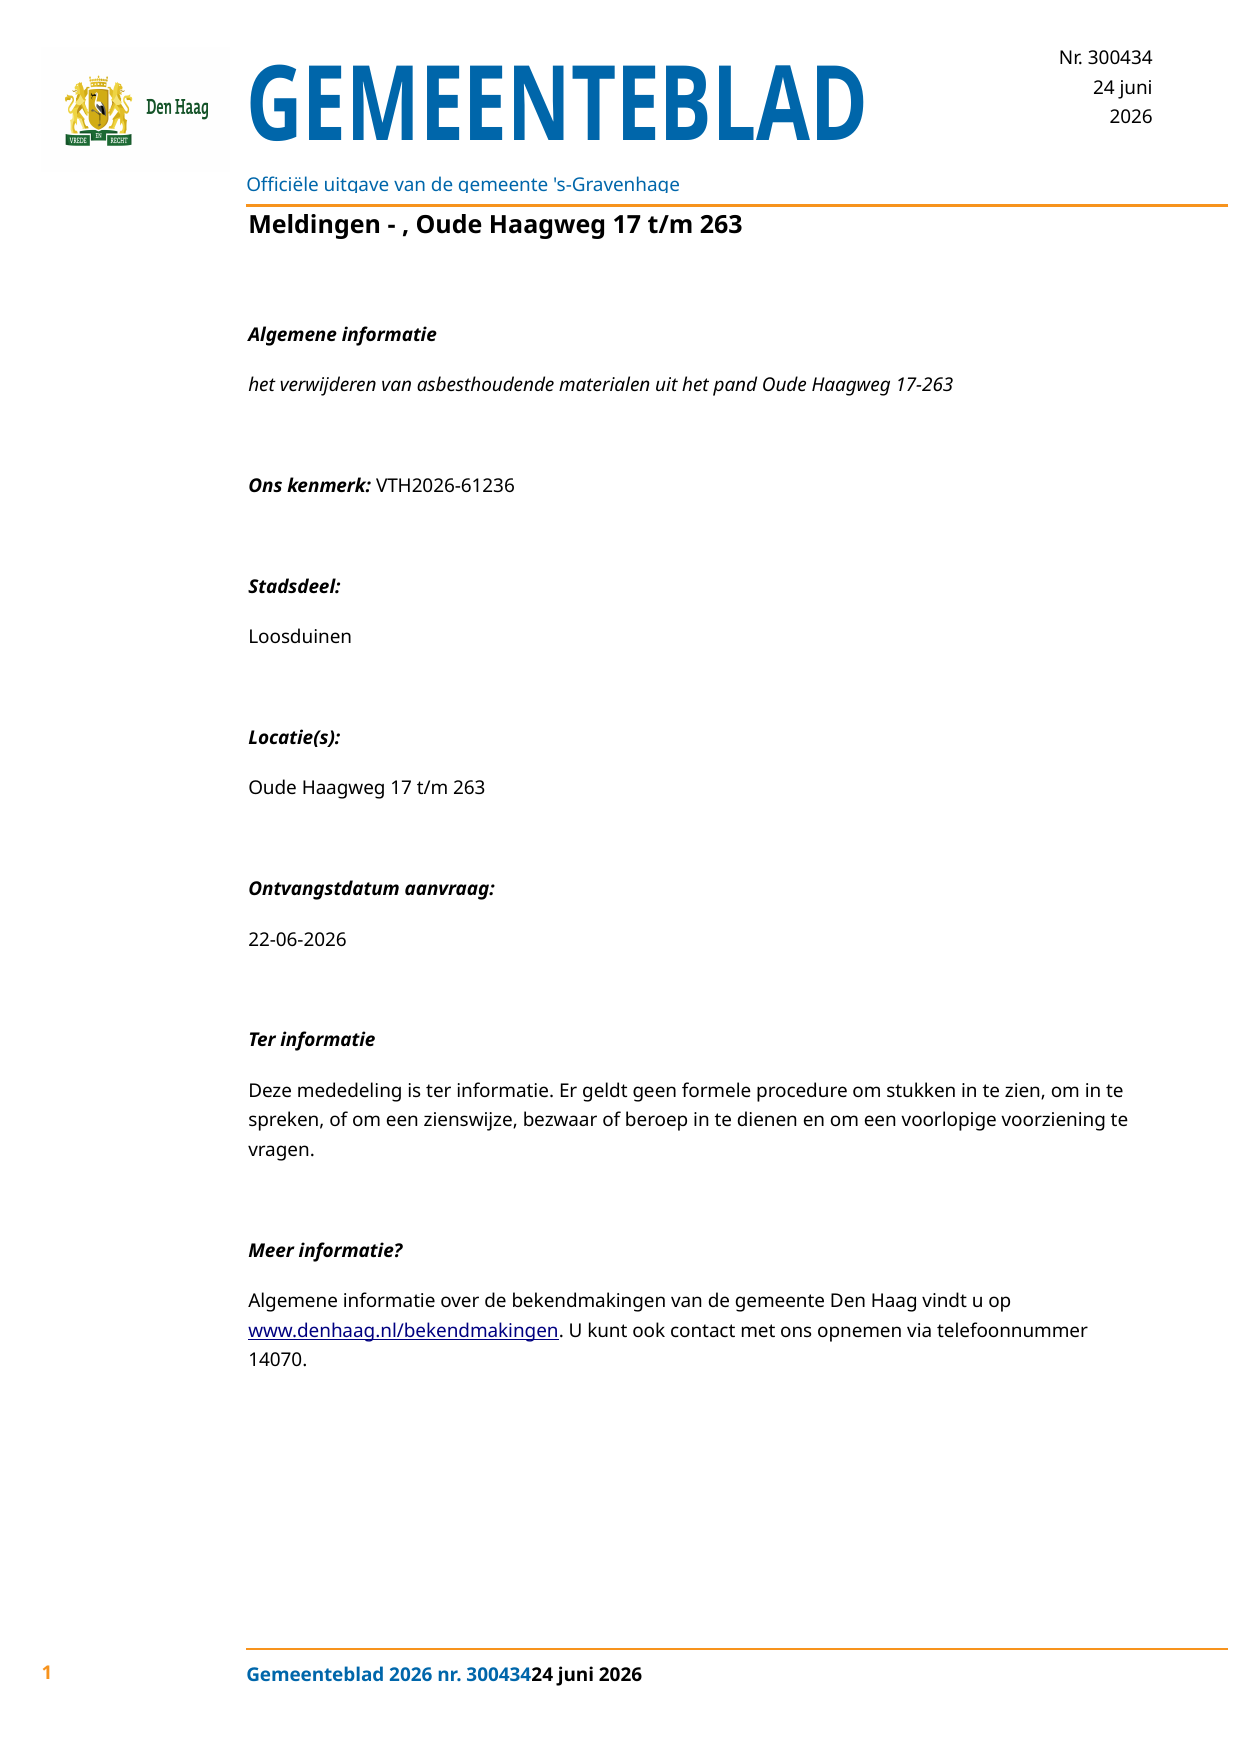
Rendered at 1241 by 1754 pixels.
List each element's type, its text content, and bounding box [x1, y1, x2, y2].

text Ter informatie [248, 1027, 1152, 1052]
text het verwijderen van asbesthoudende materialen uit het pand Oude Haagweg 17-263 [248, 371, 1152, 397]
text Algemene informatie over de bekendmakingen van de gemeente Den Haag vindt u op www.denhaag.nl/bekendmakingen. U kunt ook contact met ons opnemen via telefoonnummer 14070. [248, 1287, 1152, 1372]
text Loosduinen [248, 623, 1152, 649]
text Ons kenmerk: VTH2026-61236 [248, 472, 1152, 498]
text Ontvangstdatum aanvraag: [248, 875, 1152, 901]
text Locatie(s): [248, 724, 1152, 750]
text Stadsdeel: [248, 573, 1152, 598]
text Oude Haagweg 17 t/m 263 [248, 774, 1152, 800]
text Meldingen - , Oude Haagweg 17 t/m 263 [248, 207, 1152, 241]
picture [41, 47, 231, 172]
text Deze mededeling is ter informatie. Er geldt geen formele procedure om stukken in te zien, om in te spreken, of om een zienswijze, bezwaar of beroep in te dienen en om een voorlopige voorziening te vragen. [248, 1077, 1152, 1162]
text Algemene informatie [248, 321, 1152, 346]
text Meer informatie? [248, 1237, 1152, 1263]
text 22-06-2026 [248, 926, 1152, 951]
